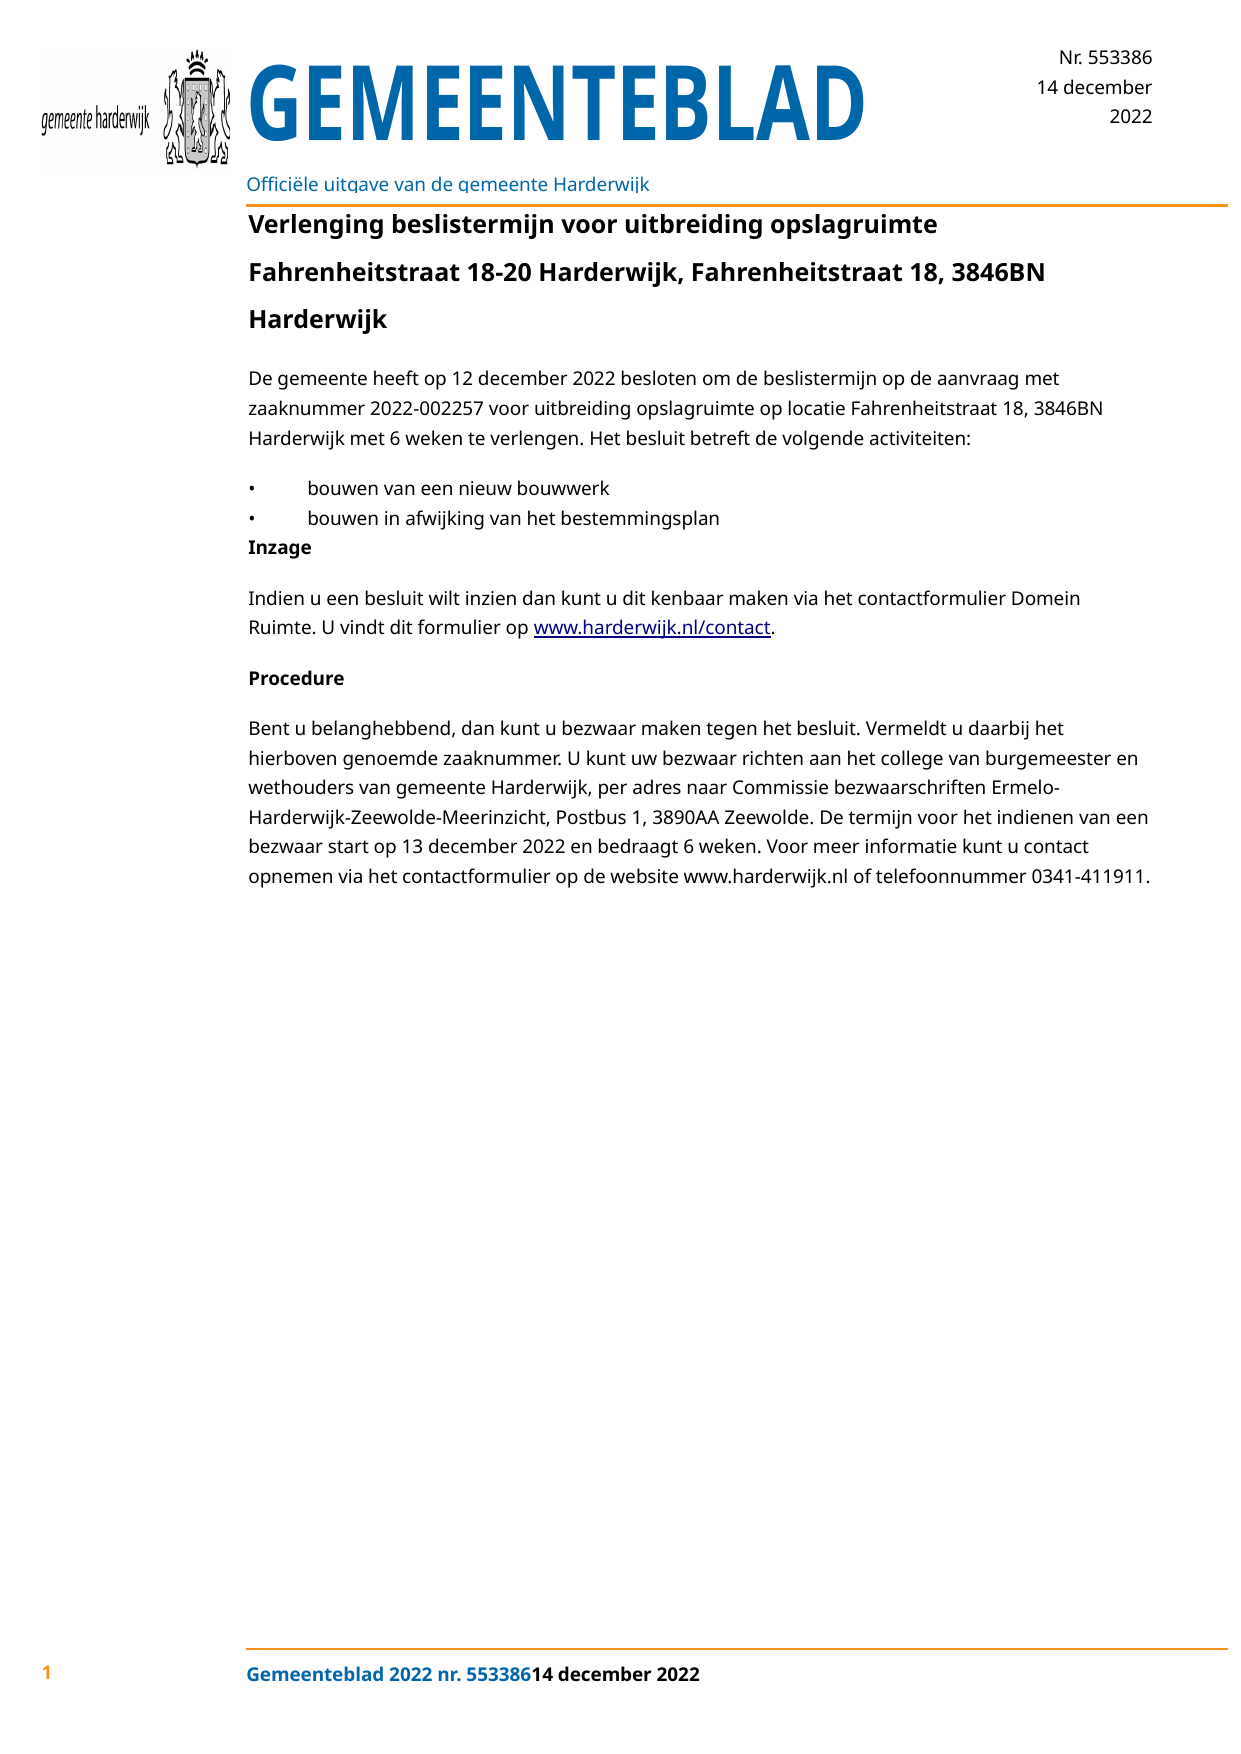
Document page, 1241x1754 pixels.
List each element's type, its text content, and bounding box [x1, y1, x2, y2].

text Inzage [248, 534, 1152, 560]
text De gemeente heeft op 12 december 2022 besloten om de beslistermijn op de aanvraag met zaaknummer 2022-002257 voor uitbreiding opslagruimte op locatie Fahrenheitstraat 18, 3846BN Harderwijk met 6 weken te verlengen. Het besluit betreft de volgende activiteiten: [248, 366, 1152, 450]
text Verlenging beslistermijn voor uitbreiding opslagruimte Fahrenheitstraat 18-20 Harderwijk, Fahrenheitstraat 18, 3846BN Harderwijk [248, 207, 1152, 336]
text Procedure [248, 665, 1152, 690]
list bouwen in afwijking van het bestemmingsplan [248, 505, 1152, 530]
text Bent u belanghebbend, dan kunt u bezwaar maken tegen het besluit. Vermeldt u daarbij het hierboven genoemde zaaknummer. U kunt uw bezwaar richten aan het college van burgemeester en wethouders van gemeente Harderwijk, per adres naar Commissie bezwaarschriften Ermelo-Harderwijk-Zeewolde-Meerinzicht, Postbus 1, 3890AA Zeewolde. De termijn voor het indienen van een bezwaar start op 13 december 2022 en bedraagt 6 weken. Voor meer informatie kunt u contact opnemen via het contactformulier op de website www.harderwijk.nl of telefoonnummer 0341-411911. [248, 715, 1152, 889]
picture [41, 47, 231, 172]
list bouwen van een nieuw bouwwerk [248, 475, 1152, 501]
text Indien u een besluit wilt inzien dan kunt u dit kenbaar maken via het contactformulier Domein Ruimte. U vindt dit formulier op www.harderwijk.nl/contact. [248, 585, 1152, 640]
